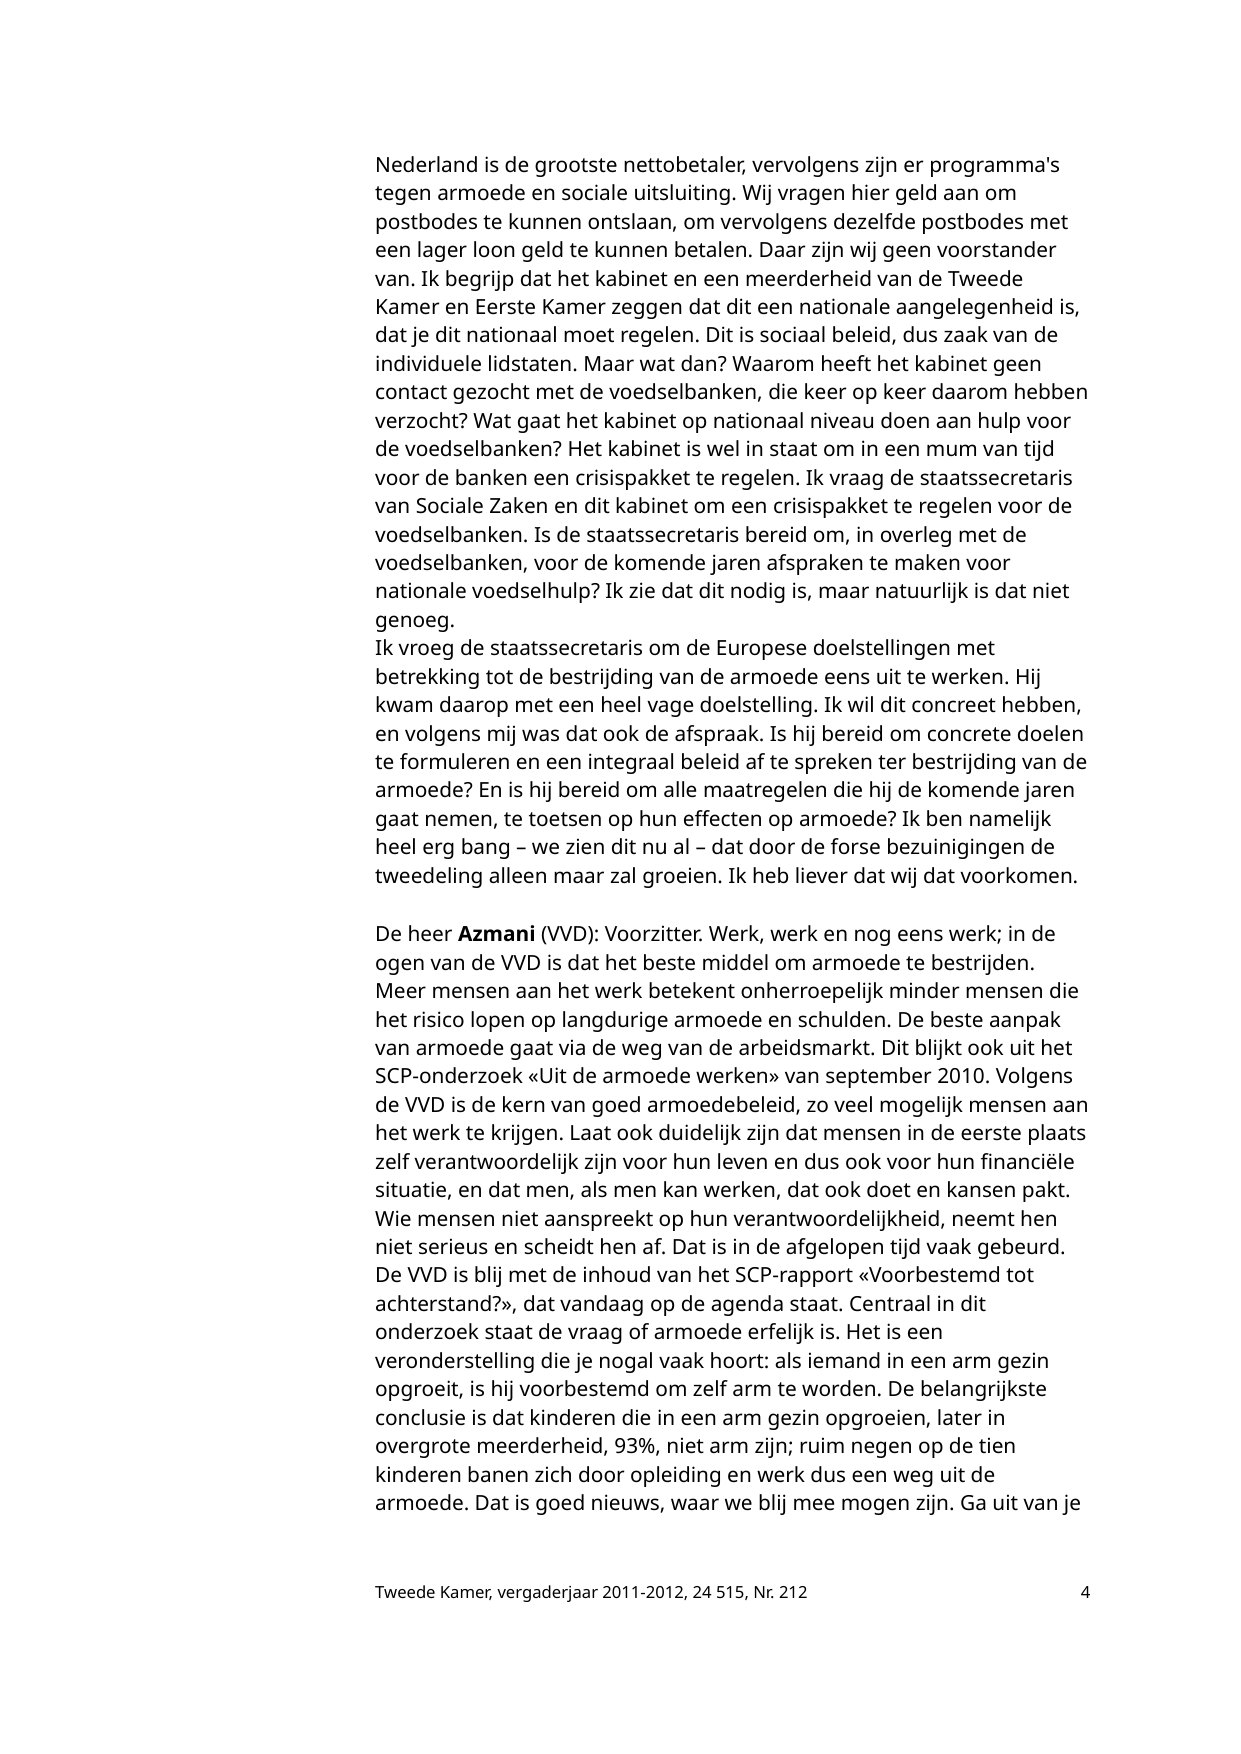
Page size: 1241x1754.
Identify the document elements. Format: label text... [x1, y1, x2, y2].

text Ik vroeg de staatssecretaris om de Europese doelstellingen met betrekking tot de bestrijding van de armoede eens uit te werken. Hij kwam daarop met een heel vage doelstelling. Ik wil dit concreet hebben, en volgens mij was dat ook de afspraak. Is hij bereid om concrete doelen te formuleren en een integraal beleid af te spreken ter bestrijding van de armoede? En is hij bereid om alle maatregelen die hij de komende jaren gaat nemen, te toetsen op hun effecten op armoede? Ik ben namelijk heel erg bang – we zien dit nu al – dat door de forse bezuinigingen de tweedeling alleen maar zal groeien. Ik heb liever dat wij dat voorkomen. [375, 633, 1090, 889]
text De heer Azmani (VVD): Voorzitter. Werk, werk en nog eens werk; in de ogen van de VVD is dat het beste middel om armoede te bestrijden. Meer mensen aan het werk betekent onherroepelijk minder mensen die het risico lopen op langdurige armoede en schulden. De beste aanpak van armoede gaat via de weg van de arbeidsmarkt. Dit blijkt ook uit het SCP-onderzoek «Uit de armoede werken» van september 2010. Volgens de VVD is de kern van goed armoedebeleid, zo veel mogelijk mensen aan het werk te krijgen. Laat ook duidelijk zijn dat mensen in de eerste plaats zelf verantwoordelijk zijn voor hun leven en dus ook voor hun financiële situatie, en dat men, als men kan werken, dat ook doet en kansen pakt. Wie mensen niet aanspreekt op hun verantwoordelijkheid, neemt hen niet serieus en scheidt hen af. Dat is in de afgelopen tijd vaak gebeurd. [375, 919, 1090, 1261]
text Nederland is de grootste nettobetaler, vervolgens zijn er programma's tegen armoede en sociale uitsluiting. Wij vragen hier geld aan om postbodes te kunnen ontslaan, om vervolgens dezelfde postbodes met een lager loon geld te kunnen betalen. Daar zijn wij geen voorstander van. Ik begrijp dat het kabinet en een meerderheid van de Tweede Kamer en Eerste Kamer zeggen dat dit een nationale aangelegenheid is, dat je dit nationaal moet regelen. Dit is sociaal beleid, dus zaak van de individuele lidstaten. Maar wat dan? Waarom heeft het kabinet geen contact gezocht met de voedselbanken, die keer op keer daarom hebben verzocht? Wat gaat het kabinet op nationaal niveau doen aan hulp voor de voedselbanken? Het kabinet is wel in staat om in een mum van tijd voor de banken een crisispakket te regelen. Ik vraag de staatssecretaris van Sociale Zaken en dit kabinet om een crisispakket te regelen voor de voedselbanken. Is de staatssecretaris bereid om, in overleg met de voedselbanken, voor de komende jaren afspraken te maken voor nationale voedselhulp? Ik zie dat dit nodig is, maar natuurlijk is dat niet genoeg. [375, 150, 1090, 633]
text De VVD is blij met de inhoud van het SCP-rapport «Voorbestemd tot achterstand?», dat vandaag op de agenda staat. Centraal in dit onderzoek staat de vraag of armoede erfelijk is. Het is een veronderstelling die je nogal vaak hoort: als iemand in een arm gezin opgroeit, is hij voorbestemd om zelf arm te worden. De belangrijkste conclusie is dat kinderen die in een arm gezin opgroeien, later in overgrote meerderheid, 93%, niet arm zijn; ruim negen op de tien kinderen banen zich door opleiding en werk dus een weg uit de armoede. Dat is goed nieuws, waar we blij mee mogen zijn. Ga uit van je [375, 1261, 1090, 1517]
